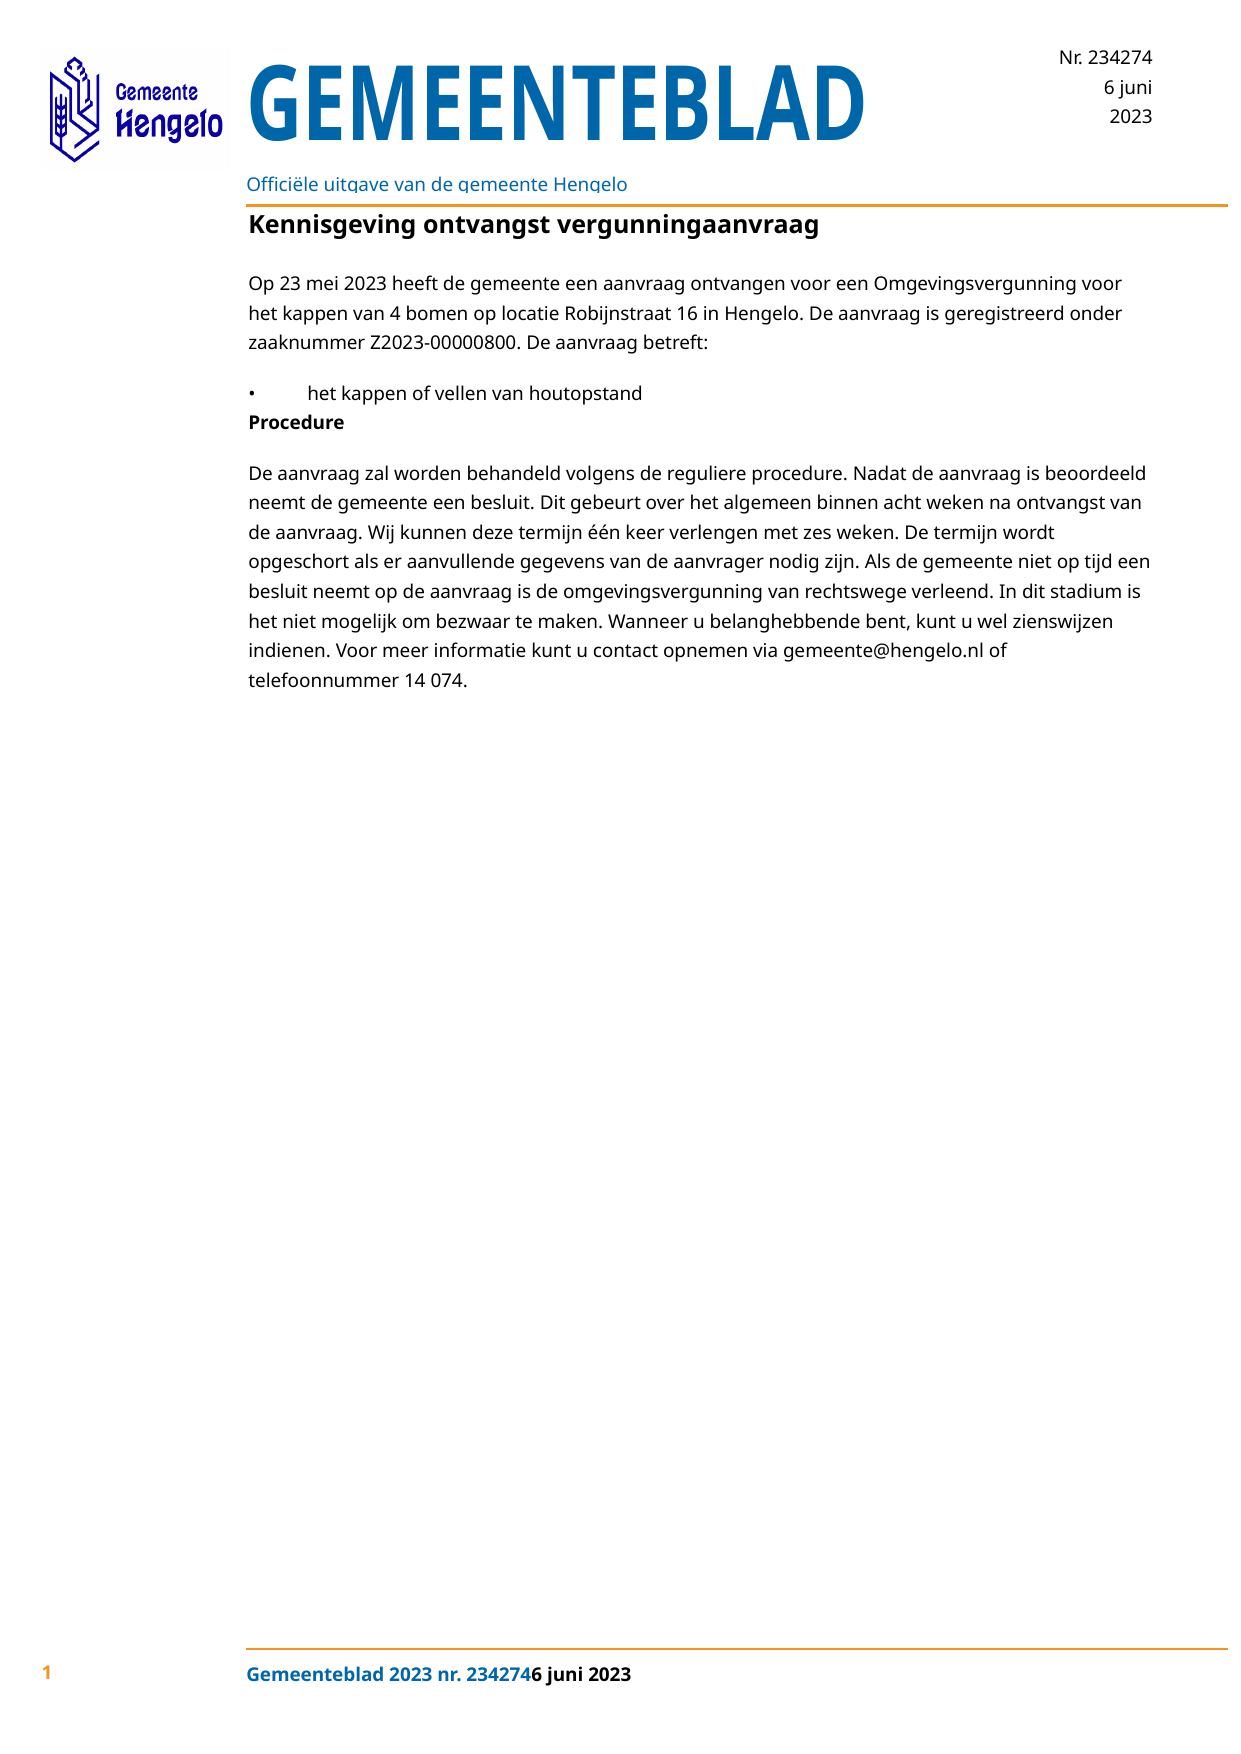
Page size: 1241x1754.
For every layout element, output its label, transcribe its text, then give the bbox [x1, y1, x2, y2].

text De aanvraag zal worden behandeld volgens de reguliere procedure. Nadat de aanvraag is beoordeeld neemt de gemeente een besluit. Dit gebeurt over het algemeen binnen acht weken na ontvangst van de aanvraag. Wij kunnen deze termijn één keer verlengen met zes weken. De termijn wordt opgeschort als er aanvullende gegevens van de aanvrager nodig zijn. Als de gemeente niet op tijd een besluit neemt op de aanvraag is de omgevingsvergunning van rechtswege verleend. In dit stadium is het niet mogelijk om bezwaar te maken. Wanneer u belanghebbende bent, kunt u wel zienswijzen indienen. Voor meer informatie kunt u contact opnemen via gemeente@hengelo.nl of telefoonnummer 14 074. [248, 460, 1152, 693]
text Op 23 mei 2023 heeft de gemeente een aanvraag ontvangen voor een Omgevingsvergunning voor het kappen van 4 bomen op locatie Robijnstraat 16 in Hengelo. De aanvraag is geregistreerd onder zaaknummer Z2023-00000800. De aanvraag betreft: [248, 270, 1152, 355]
picture [41, 47, 231, 172]
text Kennisgeving ontvangst vergunningaanvraag [248, 207, 1152, 241]
list het kappen of vellen van houtopstand [248, 380, 1152, 406]
text Procedure [248, 409, 1152, 435]
